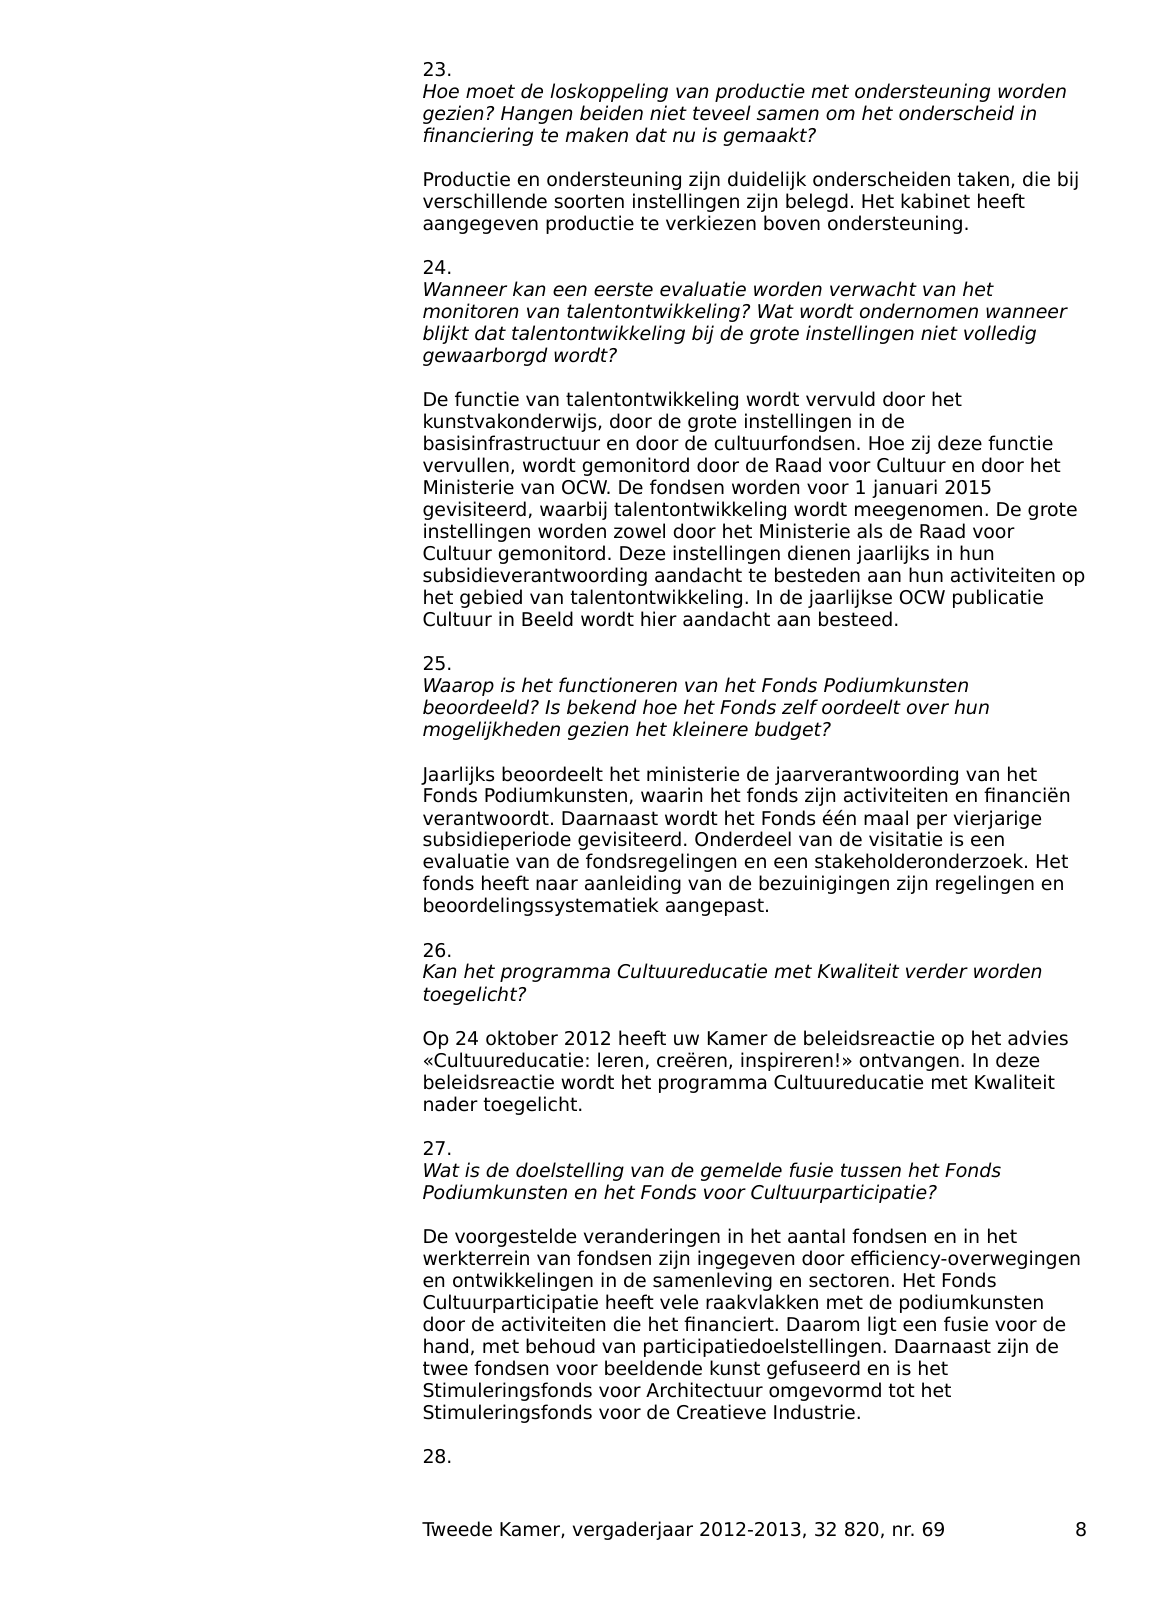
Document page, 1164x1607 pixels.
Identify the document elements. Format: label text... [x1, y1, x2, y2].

text De voorgestelde veranderingen in het aantal fondsen en in het werkterrein van fondsen zijn ingegeven door efficiency-overwegingen en ontwikkelingen in de samenleving en sectoren. Het Fonds Cultuurparticipatie heeft vele raakvlakken met de podiumkunsten door de activiteiten die het financiert. Daarom ligt een fusie voor de hand, met behoud van participatiedoelstellingen. Daarnaast zijn de twee fondsen voor beeldende kunst gefuseerd en is het Stimuleringsfonds voor Architectuur omgevormd tot het Stimuleringsfonds voor de Creatieve Industrie. [422, 1226, 1087, 1424]
text 24. [422, 257, 1087, 279]
text Waarop is het functioneren van het Fonds Podiumkunsten beoordeeld? Is bekend hoe het Fonds zelf oordeelt over hun mogelijkheden gezien het kleinere budget? [422, 675, 1087, 741]
text 26. [422, 939, 1087, 961]
text Hoe moet de loskoppeling van productie met ondersteuning worden gezien? Hangen beiden niet teveel samen om het onderscheid in financiering te maken dat nu is gemaakt? [422, 81, 1087, 147]
text 25. [422, 653, 1087, 675]
text Wanneer kan een eerste evaluatie worden verwacht van het monitoren van talentontwikkeling? Wat wordt ondernomen wanneer blijkt dat talentontwikkeling bij de grote instellingen niet volledig gewaarborgd wordt? [422, 279, 1087, 367]
text Jaarlijks beoordeelt het ministerie de jaarverantwoording van het Fonds Podiumkunsten, waarin het fonds zijn activiteiten en financiën verantwoordt. Daarnaast wordt het Fonds één maal per vierjarige subsidieperiode gevisiteerd. Onderdeel van de visitatie is een evaluatie van de fondsregelingen en een stakeholderonderzoek. Het fonds heeft naar aanleiding van de bezuinigingen zijn regelingen en beoordelingssystematiek aangepast. [422, 763, 1087, 917]
text Kan het programma Cultuureducatie met Kwaliteit verder worden toegelicht? [422, 961, 1087, 1005]
text 27. [422, 1138, 1087, 1160]
text 23. [422, 59, 1087, 81]
text Wat is de doelstelling van de gemelde fusie tussen het Fonds Podiumkunsten en het Fonds voor Cultuurparticipatie? [422, 1160, 1087, 1204]
text 28. [422, 1446, 1087, 1468]
text Productie en ondersteuning zijn duidelijk onderscheiden taken, die bij verschillende soorten instellingen zijn belegd. Het kabinet heeft aangegeven productie te verkiezen boven ondersteuning. [422, 169, 1087, 235]
text Op 24 oktober 2012 heeft uw Kamer de beleidsreactie op het advies «Cultuureducatie: leren, creëren, inspireren!» ontvangen. In deze beleidsreactie wordt het programma Cultuureducatie met Kwaliteit nader toegelicht. [422, 1028, 1087, 1116]
text De functie van talentontwikkeling wordt vervuld door het kunstvakonderwijs, door de grote instellingen in de basisinfrastructuur en door de cultuurfondsen. Hoe zij deze functie vervullen, wordt gemonitord door de Raad voor Cultuur en door het Ministerie van OCW. De fondsen worden voor 1 januari 2015 gevisiteerd, waarbij talentontwikkeling wordt meegenomen. De grote instellingen worden zowel door het Ministerie als de Raad voor Cultuur gemonitord. Deze instellingen dienen jaarlijks in hun subsidieverantwoording aandacht te besteden aan hun activiteiten op het gebied van talentontwikkeling. In de jaarlijkse OCW publicatie Cultuur in Beeld wordt hier aandacht aan besteed. [422, 389, 1087, 631]
